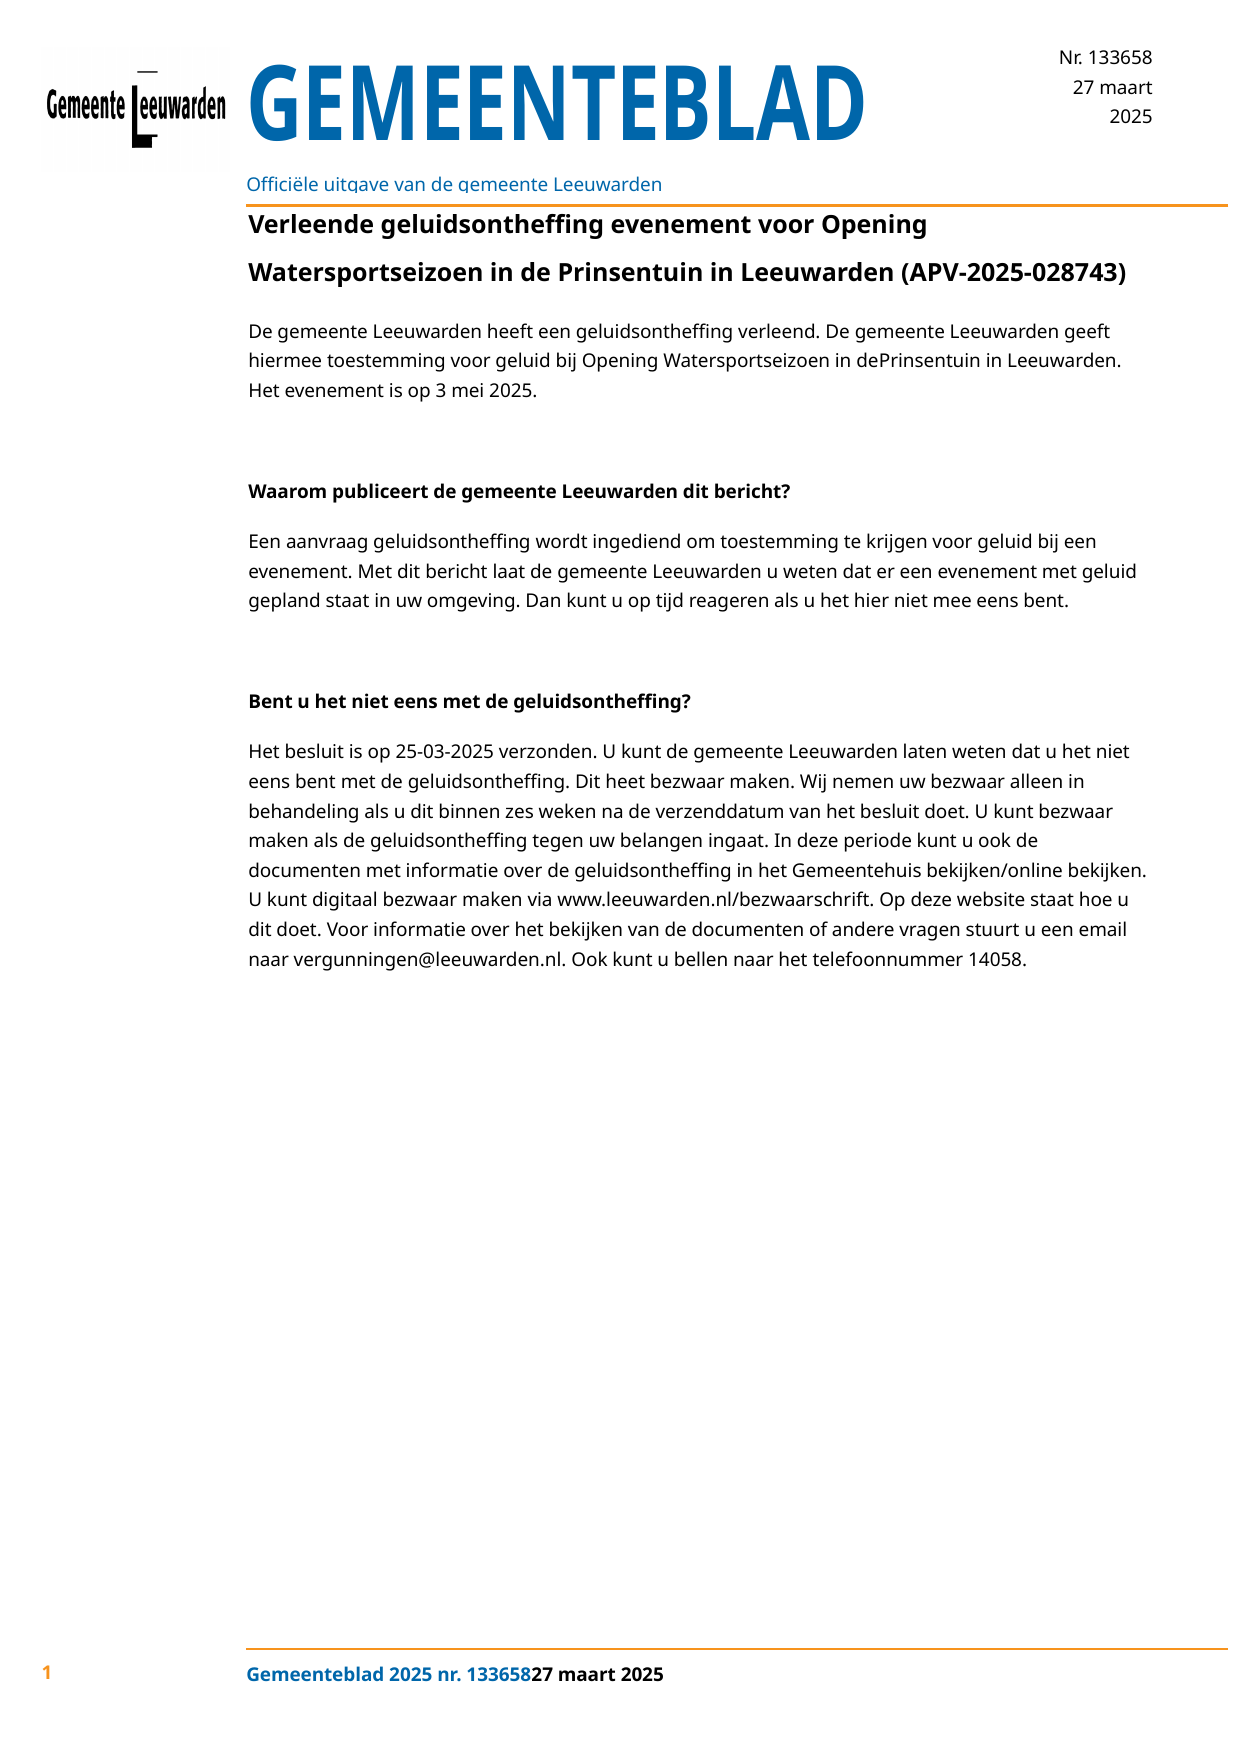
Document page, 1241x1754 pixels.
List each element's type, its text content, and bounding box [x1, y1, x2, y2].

picture [41, 47, 231, 172]
text De gemeente Leeuwarden heeft een geluidsontheffing verleend. De gemeente Leeuwarden geeft hiermee toestemming voor geluid bij Opening Watersportseizoen in dePrinsentuin in Leeuwarden. Het evenement is op 3 mei 2025. [248, 318, 1152, 403]
text Verleende geluidsontheffing evenement voor Opening Watersportseizoen in de Prinsentuin in Leeuwarden (APV-2025-028743) [248, 207, 1152, 288]
text Waarom publiceert de gemeente Leeuwarden dit bericht? [248, 478, 1152, 504]
text Een aanvraag geluidsontheffing wordt ingediend om toestemming te krijgen voor geluid bij een evenement. Met dit bericht laat de gemeente Leeuwarden u weten dat er een evenement met geluid gepland staat in uw omgeving. Dan kunt u op tijd reageren als u het hier niet mee eens bent. [248, 528, 1152, 613]
text Het besluit is op 25-03-2025 verzonden. U kunt de gemeente Leeuwarden laten weten dat u het niet eens bent met de geluidsontheffing. Dit heet bezwaar maken. Wij nemen uw bezwaar alleen in behandeling als u dit binnen zes weken na de verzenddatum van het besluit doet. U kunt bezwaar maken als de geluidsontheffing tegen uw belangen ingaat. In deze periode kunt u ook de documenten met informatie over de geluidsontheffing in het Gemeentehuis bekijken/online bekijken. U kunt digitaal bezwaar maken via www.leeuwarden.nl/bezwaarschrift. Op deze website staat hoe u dit doet. Voor informatie over het bekijken van de documenten of andere vragen stuurt u een email naar vergunningen@leeuwarden.nl. Ook kunt u bellen naar het telefoonnummer 14058. [248, 739, 1152, 972]
text Bent u het niet eens met de geluidsontheffing? [248, 688, 1152, 714]
